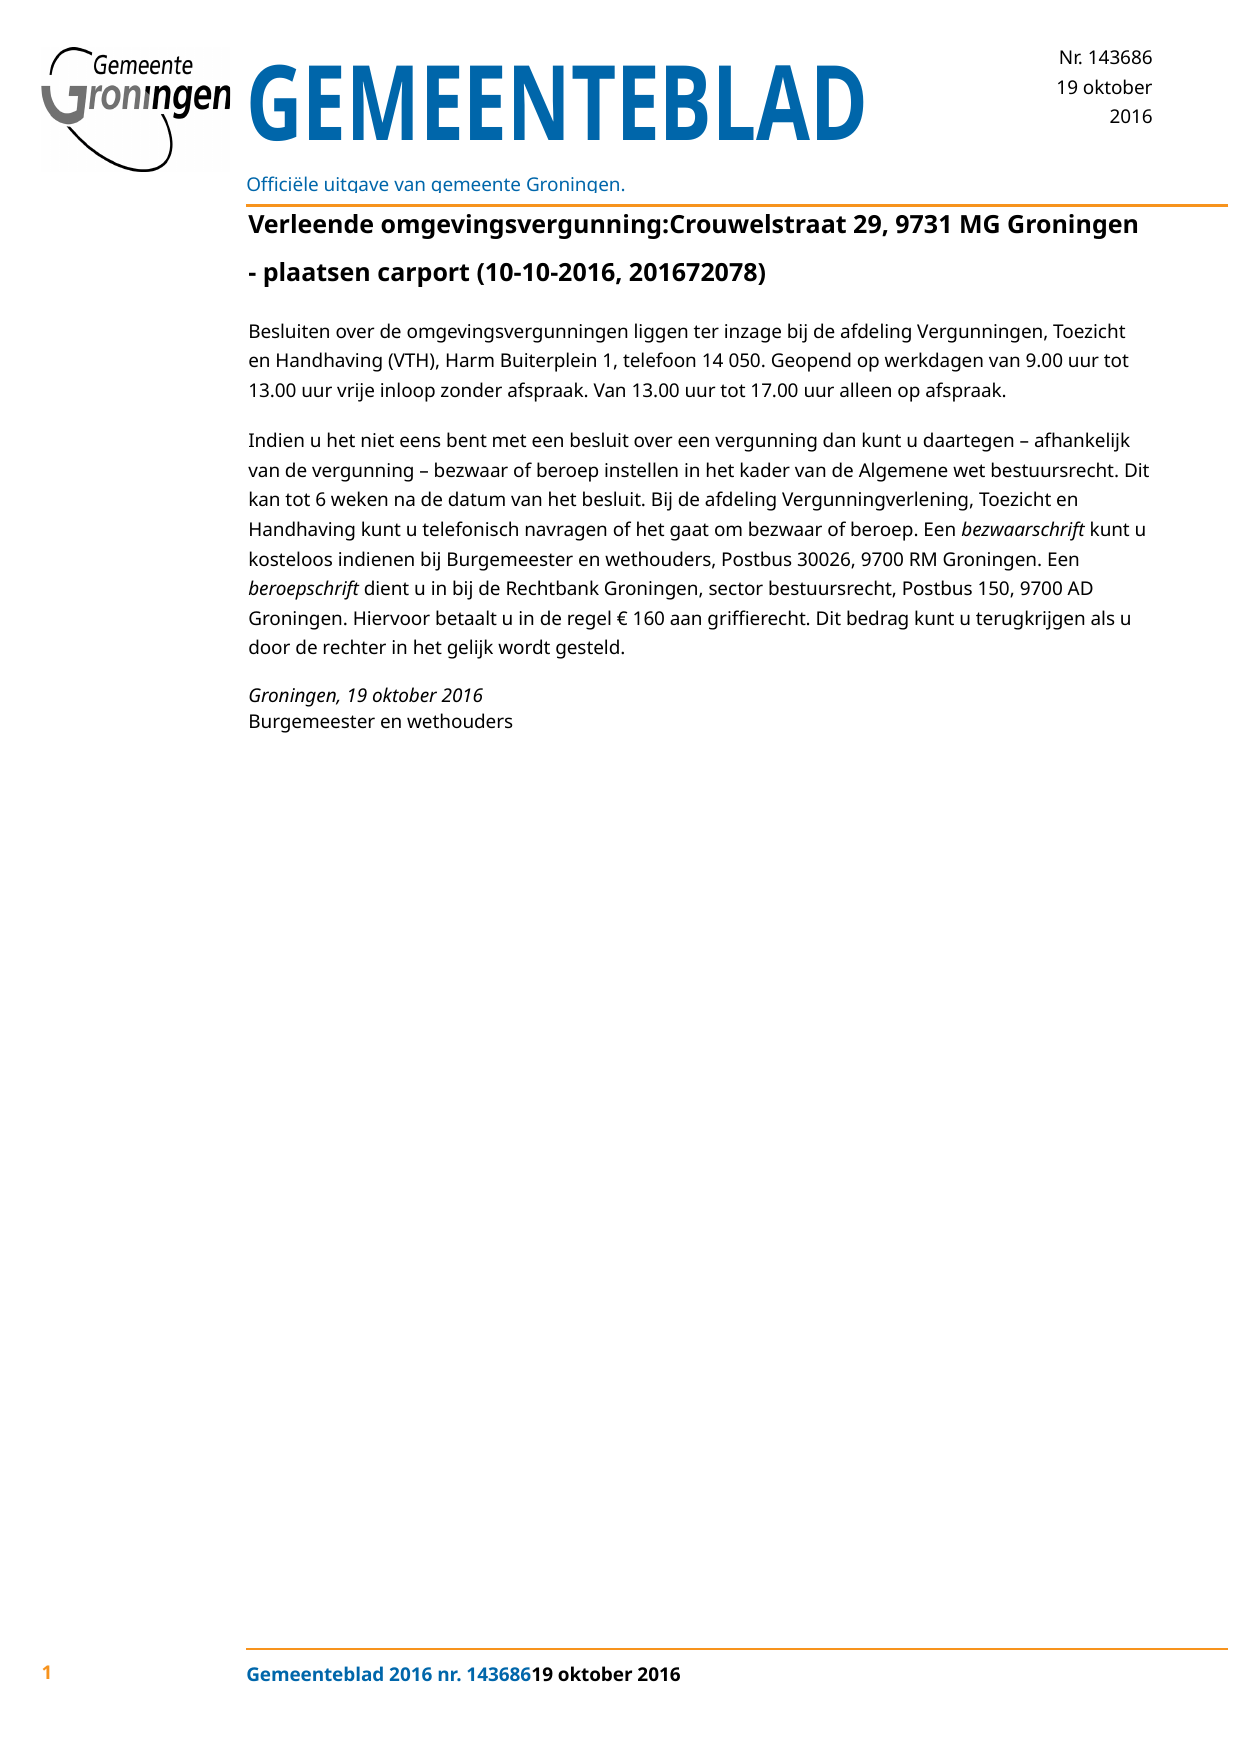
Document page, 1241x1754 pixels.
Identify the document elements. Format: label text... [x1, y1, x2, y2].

text Besluiten over de omgevingsvergunningen liggen ter inzage bij de afdeling Vergunningen, Toezicht en Handhaving (VTH), Harm Buiterplein 1, telefoon 14 050. Geopend op werkdagen van 9.00 uur tot 13.00 uur vrije inloop zonder afspraak. Van 13.00 uur tot 17.00 uur alleen op afspraak. [248, 318, 1152, 403]
picture [41, 47, 231, 172]
text Indien u het niet eens bent met een besluit over een vergunning dan kunt u daartegen – afhankelijk van de vergunning – bezwaar of beroep instellen in het kader van de Algemene wet bestuursrecht. Dit kan tot 6 weken na de datum van het besluit. Bij de afdeling Vergunningverlening, Toezicht en Handhaving kunt u telefonisch navragen of het gaat om bezwaar of beroep. Een bezwaarschrift kunt u kosteloos indienen bij Burgemeester en wethouders, Postbus 30026, 9700 RM Groningen. Een beroepschrift dient u in bij de Rechtbank Groningen, sector bestuursrecht, Postbus 150, 9700 AD Groningen. Hiervoor betaalt u in de regel € 160 aan griffierecht. Dit bedrag kunt u terugkrijgen als u door de rechter in het gelijk wordt gesteld. [248, 427, 1152, 660]
text Groningen, 19 oktober 2016 [248, 682, 1152, 708]
text Burgemeester en wethouders [248, 708, 1152, 734]
text Verleende omgevingsvergunning:Crouwelstraat 29, 9731 MG Groningen - plaatsen carport (10-10-2016, 201672078) [248, 207, 1152, 288]
